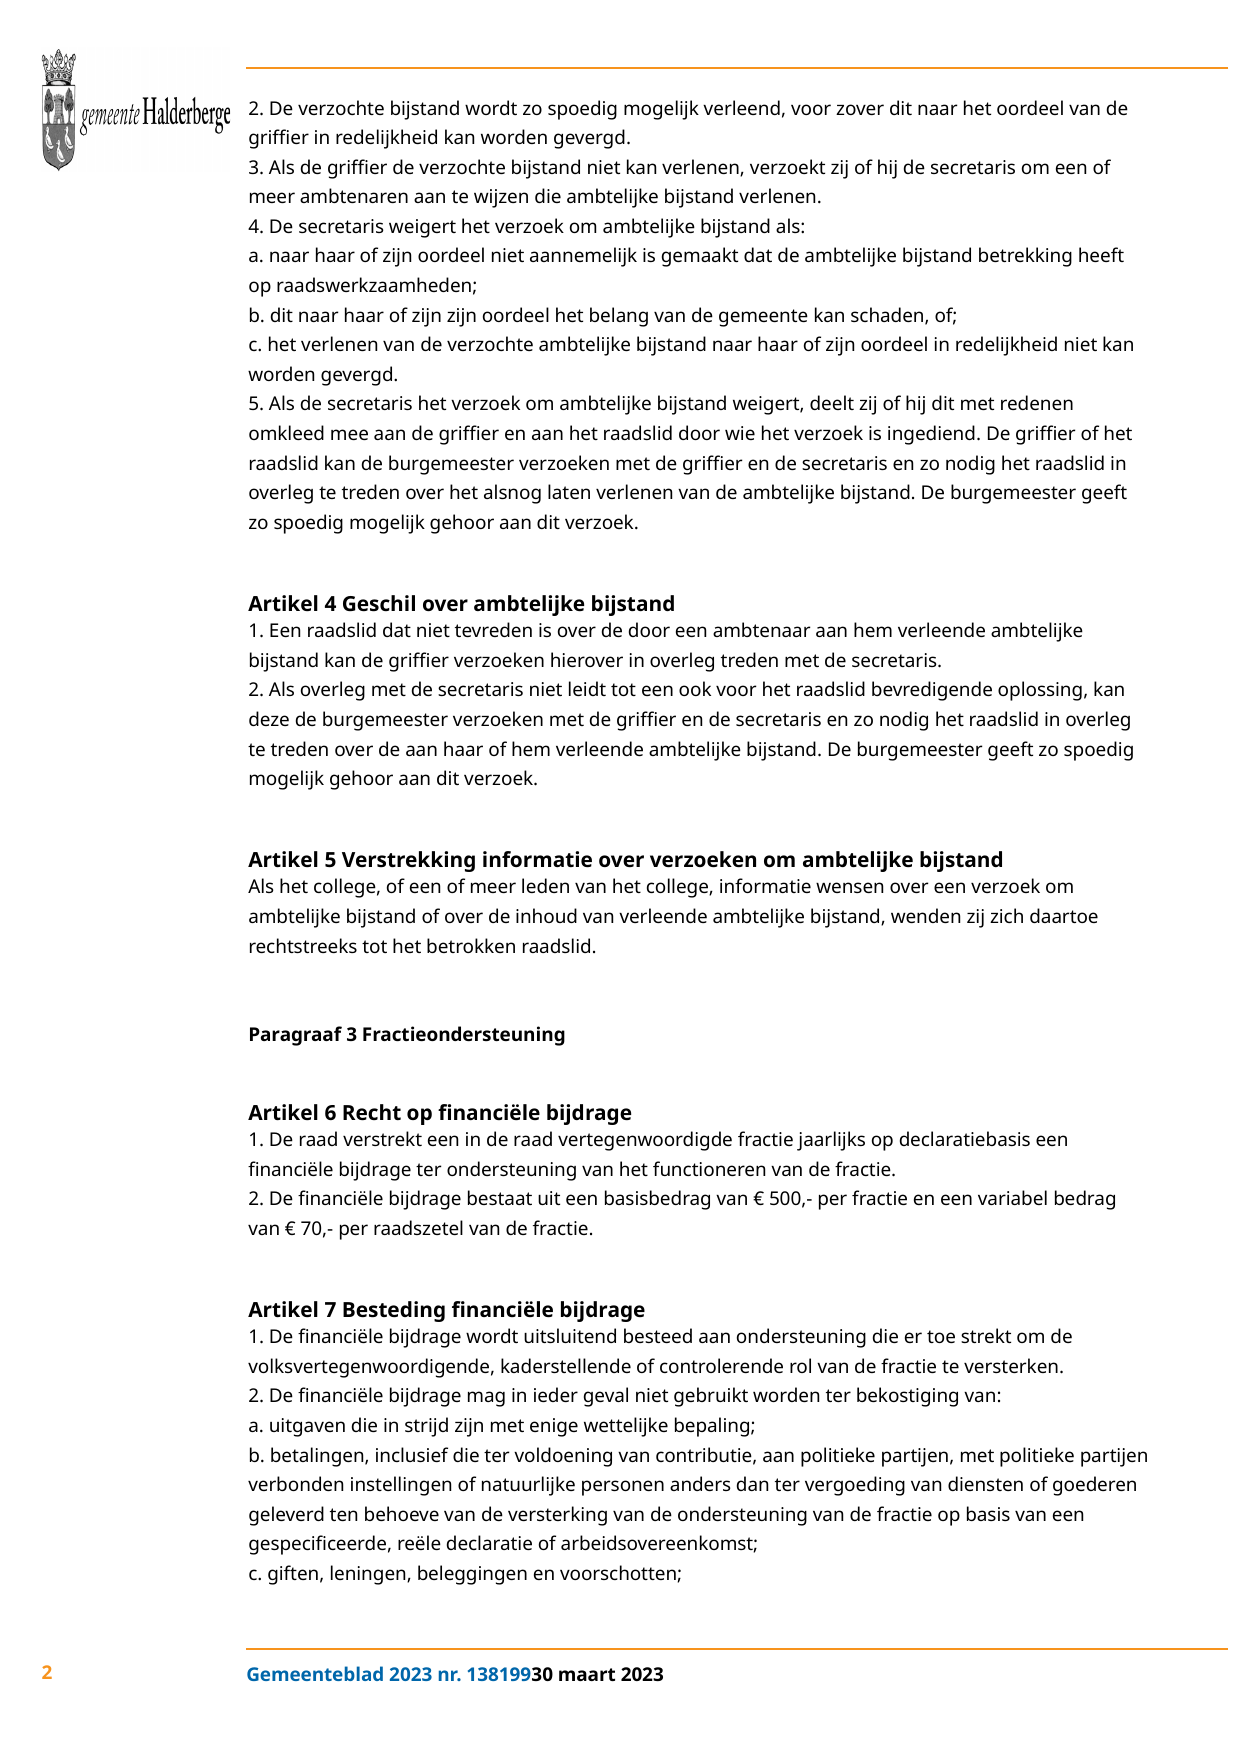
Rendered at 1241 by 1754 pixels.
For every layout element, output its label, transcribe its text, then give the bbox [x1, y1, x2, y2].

text 3. Als de griffier de verzochte bijstand niet kan verlenen, verzoekt zij of hij de secretaris om een of meer ambtenaren aan te wijzen die ambtelijke bijstand verlenen. [248, 154, 1152, 209]
text Artikel 5 Verstrekking informatie over verzoeken om ambtelijke bijstand [248, 845, 1152, 874]
text c. het verlenen van de verzochte ambtelijke bijstand naar haar of zijn oordeel in redelijkheid niet kan worden gevergd. [248, 331, 1152, 387]
text b. betalingen, inclusief die ter voldoening van contributie, aan politieke partijen, met politieke partijen verbonden instellingen of natuurlijke personen anders dan ter vergoeding van diensten of goederen geleverd ten behoeve van de versterking van de ondersteuning van de fractie op basis van een gespecificeerde, reële declaratie of arbeidsovereenkomst; [248, 1442, 1152, 1556]
text 4. De secretaris weigert het verzoek om ambtelijke bijstand als: [248, 213, 1152, 239]
text Artikel 7 Besteding financiële bijdrage [248, 1295, 1152, 1323]
text b. dit naar haar of zijn zijn oordeel het belang van de gemeente kan schaden, of; [248, 302, 1152, 328]
text Als het college, of een of meer leden van het college, informatie wensen over een verzoek om ambtelijke bijstand of over de inhoud van verleende ambtelijke bijstand, wenden zij zich daartoe rechtstreeks tot het betrokken raadslid. [248, 874, 1152, 959]
text a. uitgaven die in strijd zijn met enige wettelijke bepaling; [248, 1412, 1152, 1438]
picture [41, 47, 231, 172]
text Paragraaf 3 Fractieondersteuning [248, 1022, 1152, 1047]
text 2. De financiële bijdrage bestaat uit een basisbedrag van € 500,- per fractie en een variabel bedrag van € 70,- per raadszetel van de fractie. [248, 1185, 1152, 1241]
text a. naar haar of zijn oordeel niet aannemelijk is gemaakt dat de ambtelijke bijstand betrekking heeft op raadswerkzaamheden; [248, 243, 1152, 298]
text 5. Als de secretaris het verzoek om ambtelijke bijstand weigert, deelt zij of hij dit met redenen omkleed mee aan de griffier en aan het raadslid door wie het verzoek is ingediend. De griffier of het raadslid kan de burgemeester verzoeken met de griffier en de secretaris en zo nodig het raadslid in overleg te treden over het alsnog laten verlenen van de ambtelijke bijstand. De burgemeester geeft zo spoedig mogelijk gehoor aan dit verzoek. [248, 391, 1152, 535]
text Artikel 4 Geschil over ambtelijke bijstand [248, 589, 1152, 617]
text 1. De raad verstrekt een in de raad vertegenwoordigde fractie jaarlijks op declaratiebasis een financiële bijdrage ter ondersteuning van het functioneren van de fractie. [248, 1126, 1152, 1182]
text 1. Een raadslid dat niet tevreden is over de door een ambtenaar aan hem verleende ambtelijke bijstand kan de griffier verzoeken hierover in overleg treden met de secretaris. [248, 617, 1152, 673]
text 2. Als overleg met de secretaris niet leidt tot een ook voor het raadslid bevredigende oplossing, kan deze de burgemeester verzoeken met de griffier en de secretaris en zo nodig het raadslid in overleg te treden over de aan haar of hem verleende ambtelijke bijstand. De burgemeester geeft zo spoedig mogelijk gehoor aan dit verzoek. [248, 677, 1152, 791]
text c. giften, leningen, beleggingen en voorschotten; [248, 1560, 1152, 1586]
text 2. De verzochte bijstand wordt zo spoedig mogelijk verleend, voor zover dit naar het oordeel van de griffier in redelijkheid kan worden gevergd. [248, 95, 1152, 150]
text Artikel 6 Recht op financiële bijdrage [248, 1098, 1152, 1126]
text 2. De financiële bijdrage mag in ieder geval niet gebruikt worden ter bekostiging van: [248, 1383, 1152, 1408]
text 1. De financiële bijdrage wordt uitsluitend besteed aan ondersteuning die er toe strekt om de volksvertegenwoordigende, kaderstellende of controlerende rol van de fractie te versterken. [248, 1323, 1152, 1379]
